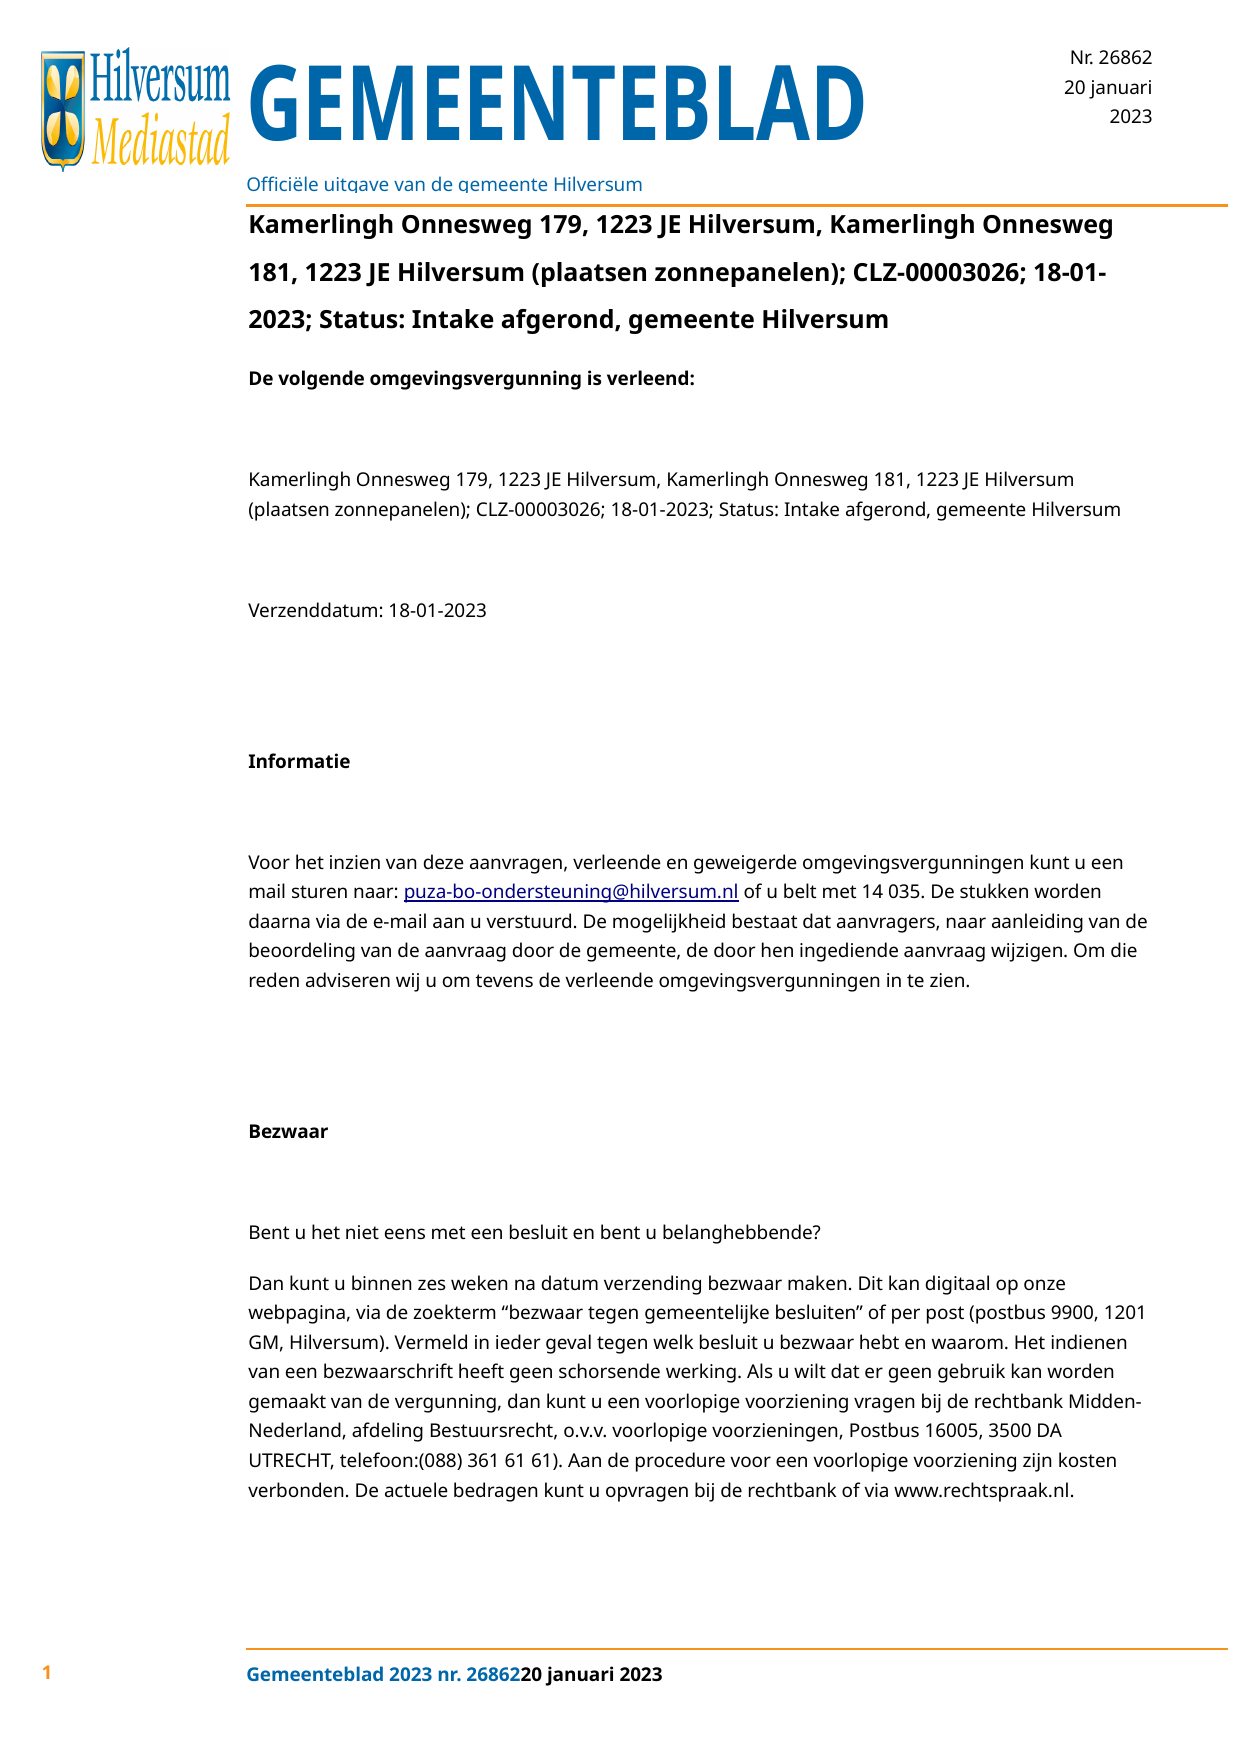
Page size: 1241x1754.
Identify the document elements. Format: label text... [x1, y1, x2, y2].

text Kamerlingh Onnesweg 179, 1223 JE Hilversum, Kamerlingh Onnesweg 181, 1223 JE Hilversum (plaatsen zonnepanelen); CLZ-00003026; 18-01-2023; Status: Intake afgerond, gemeente Hilversum [248, 207, 1152, 336]
text Verzenddatum: 18-01-2023 [248, 597, 1152, 622]
picture [41, 47, 231, 172]
text Voor het inzien van deze aanvragen, verleende en geweigerde omgevingsvergunningen kunt u een mail sturen naar: puza-bo-ondersteuning@hilversum.nl of u belt met 14 035. De stukken worden daarna via de e-mail aan u verstuurd. De mogelijkheid bestaat dat aanvragers, naar aanleiding van de beoordeling van de aanvraag door de gemeente, de door hen ingediende aanvraag wijzigen. Om die reden adviseren wij u om tevens de verleende omgevingsvergunningen in te zien. [248, 849, 1152, 993]
text Dan kunt u binnen zes weken na datum verzending bezwaar maken. Dit kan digitaal op onze webpagina, via de zoekterm “bezwaar tegen gemeentelijke besluiten” of per post (postbus 9900, 1201 GM, Hilversum). Vermeld in ieder geval tegen welk besluit u bezwaar hebt en waarom. Het indienen van een bezwaarschrift heeft geen schorsende werking. Als u wilt dat er geen gebruik kan worden gemaakt van de vergunning, dan kunt u een voorlopige voorziening vragen bij de rechtbank Midden-Nederland, afdeling Bestuursrecht, o.v.v. voorlopige voorzieningen, Postbus 16005, 3500 DA UTRECHT, telefoon:(088) 361 61 61). Aan de procedure voor een voorlopige voorziening zijn kosten verbonden. De actuele bedragen kunt u opvragen bij de rechtbank of via www.rechtspraak.nl. [248, 1270, 1152, 1502]
text De volgende omgevingsvergunning is verleend: [248, 366, 1152, 391]
text Bezwaar [248, 1118, 1152, 1144]
text Bent u het niet eens met een besluit en bent u belanghebbende? [248, 1219, 1152, 1245]
text Kamerlingh Onnesweg 179, 1223 JE Hilversum, Kamerlingh Onnesweg 181, 1223 JE Hilversum (plaatsen zonnepanelen); CLZ-00003026; 18-01-2023; Status: Intake afgerond, gemeente Hilversum [248, 466, 1152, 522]
text Informatie [248, 748, 1152, 774]
